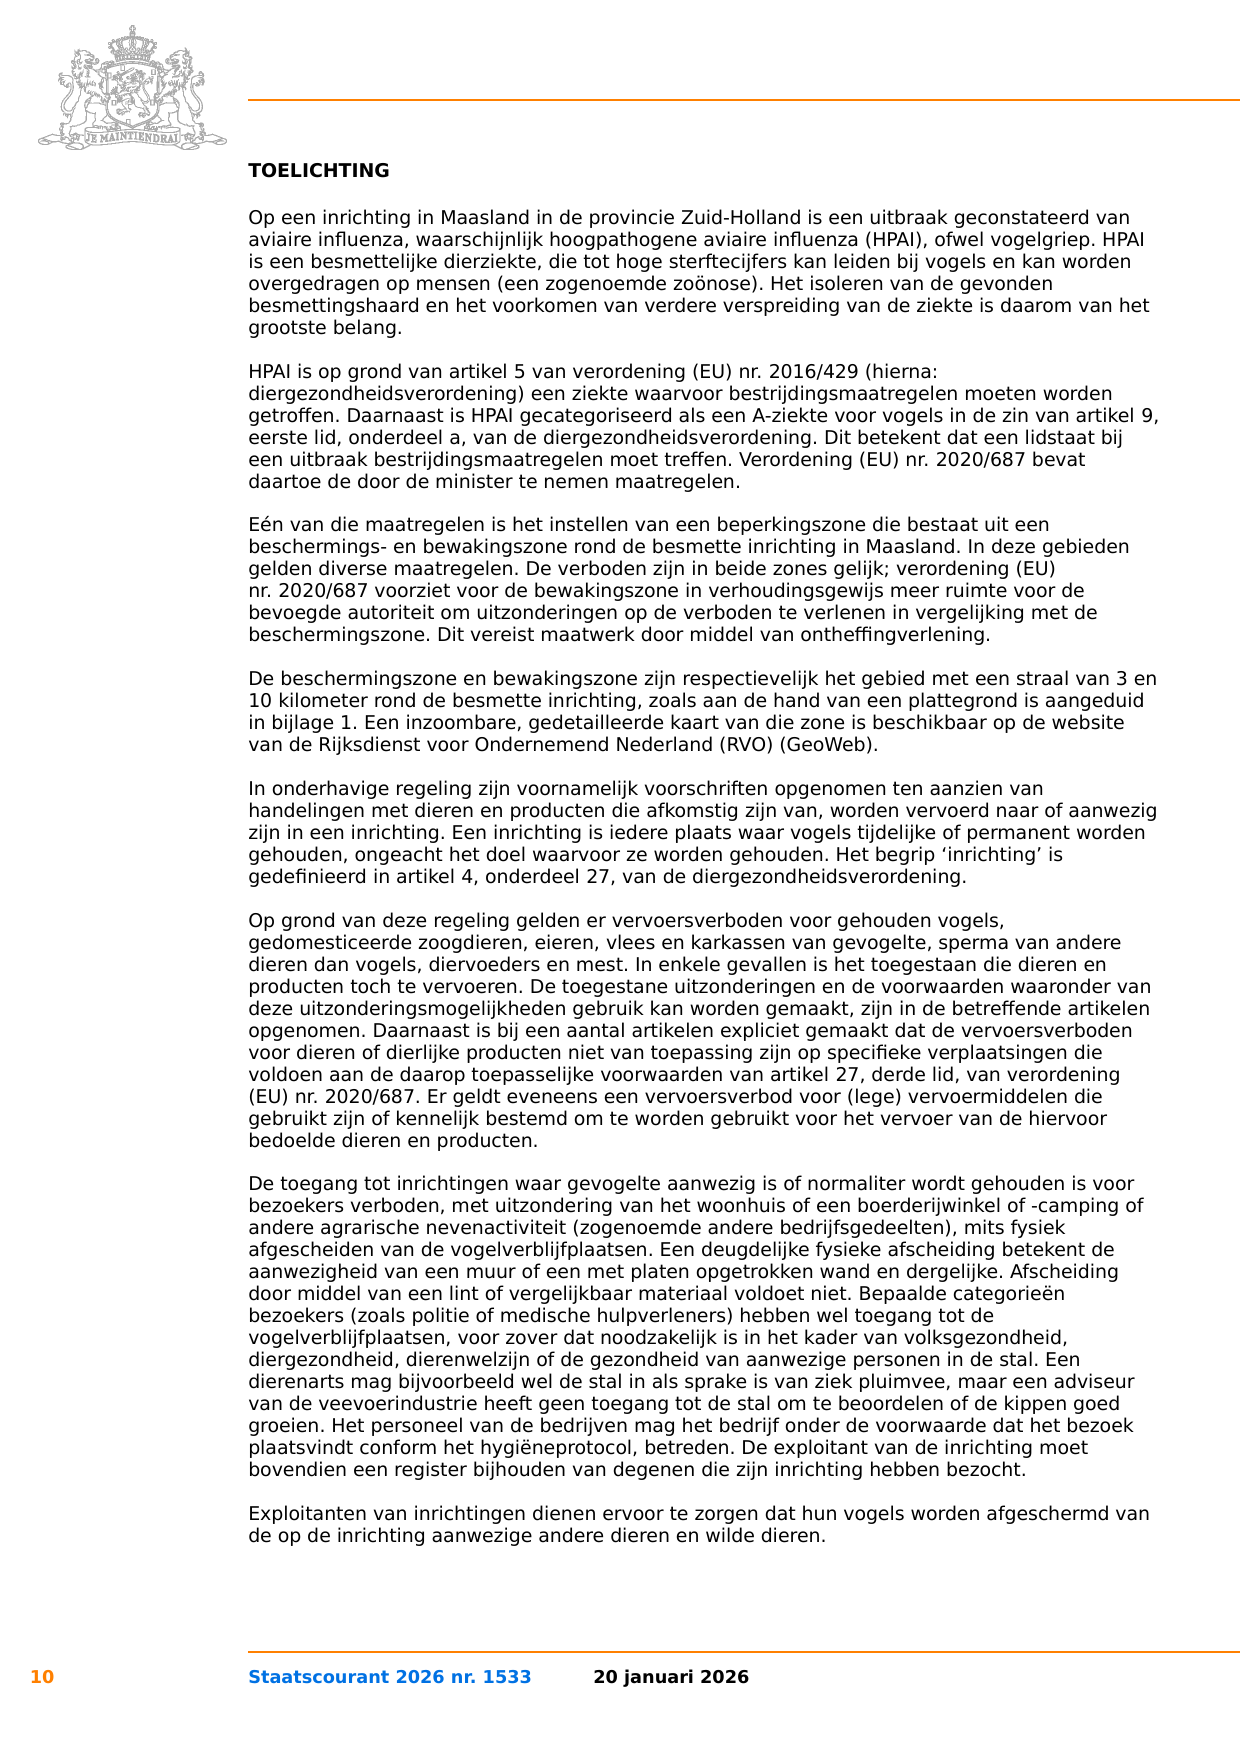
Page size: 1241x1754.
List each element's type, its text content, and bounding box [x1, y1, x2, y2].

text Op een inrichting in Maasland in de provincie Zuid-Holland is een uitbraak geconstateerd van aviaire influenza, waarschijnlijk hoogpathogene aviaire influenza (HPAI), ofwel vogelgriep. HPAI is een besmettelijke dierziekte, die tot hoge sterftecijfers kan leiden bij vogels en kan worden overgedragen op mensen (een zogenoemde zoönose). Het isoleren van de gevonden besmettingshaard en het voorkomen van verdere verspreiding van de ziekte is daarom van het grootste belang. [248, 207, 1163, 339]
text Op grond van deze regeling gelden er vervoersverboden voor gehouden vogels, gedomesticeerde zoogdieren, eieren, vlees en karkassen van gevogelte, sperma van andere dieren dan vogels, diervoeders en mest. In enkele gevallen is het toegestaan die dieren en producten toch te vervoeren. De toegestane uitzonderingen en de voorwaarden waaronder van deze uitzonderingsmogelijkheden gebruik kan worden gemaakt, zijn in de betreffende artikelen opgenomen. Daarnaast is bij een aantal artikelen expliciet gemaakt dat de vervoersverboden voor dieren of dierlijke producten niet van toepassing zijn op specifieke verplaatsingen die voldoen aan de daarop toepasselijke voorwaarden van artikel 27, derde lid, van verordening (EU) nr. 2020/687. Er geldt eveneens een vervoersverbod voor (lege) vervoermiddelen die gebruikt zijn of kennelijk bestemd om te worden gebruikt voor het vervoer van de hiervoor bedoelde dieren en producten. [248, 910, 1163, 1151]
text De beschermingszone en bewakingszone zijn respectievelijk het gebied met een straal van 3 en 10 kilometer rond de besmette inrichting, zoals aan de hand van een plattegrond is aangeduid in bijlage 1. Een inzoombare, gedetailleerde kaart van die zone is beschikbaar op de website van de Rijksdienst voor Ondernemend Nederland (RVO) (GeoWeb). [248, 668, 1163, 756]
text Eén van die maatregelen is het instellen van een beperkingszone die bestaat uit een beschermings- en bewakingszone rond de besmette inrichting in Maasland. In deze gebieden gelden diverse maatregelen. De verboden zijn in beide zones gelijk; verordening (EU) nr. 2020/687 voorziet voor de bewakingszone in verhoudingsgewijs meer ruimte voor de bevoegde autoriteit om uitzonderingen op de verboden te verlenen in vergelijking met de beschermingszone. Dit vereist maatwerk door middel van ontheffingverlening. [248, 514, 1163, 646]
text HPAI is op grond van artikel 5 van verordening (EU) nr. 2016/429 (hierna: diergezondheidsverordening) een ziekte waarvoor bestrijdingsmaatregelen moeten worden getroffen. Daarnaast is HPAI gecategoriseerd als een A-ziekte voor vogels in de zin van artikel 9, eerste lid, onderdeel a, van de diergezondheidsverordening. Dit betekent dat een lidstaat bij een uitbraak bestrijdingsmaatregelen moet treffen. Verordening (EU) nr. 2020/687 bevat daartoe de door de minister te nemen maatregelen. [248, 361, 1163, 492]
picture [38, 25, 227, 150]
text Exploitanten van inrichtingen dienen ervoor te zorgen dat hun vogels worden afgeschermd van de op de inrichting aanwezige andere dieren en wilde dieren. [248, 1503, 1163, 1547]
subtitle TOELICHTING [248, 160, 1163, 182]
text De toegang tot inrichtingen waar gevogelte aanwezig is of normaliter wordt gehouden is voor bezoekers verboden, met uitzondering van het woonhuis of een boerderijwinkel of -camping of andere agrarische nevenactiviteit (zogenoemde andere bedrijfsgedeelten), mits fysiek afgescheiden van de vogelverblijfplaatsen. Een deugdelijke fysieke afscheiding betekent de aanwezigheid van een muur of een met platen opgetrokken wand en dergelijke. Afscheiding door middel van een lint of vergelijkbaar materiaal voldoet niet. Bepaalde categorieën bezoekers (zoals politie of medische hulpverleners) hebben wel toegang tot de vogelverblijfplaatsen, voor zover dat noodzakelijk is in het kader van volksgezondheid, diergezondheid, dierenwelzijn of de gezondheid van aanwezige personen in de stal. Een dierenarts mag bijvoorbeeld wel de stal in als sprake is van ziek pluimvee, maar een adviseur van de veevoerindustrie heeft geen toegang tot de stal om te beoordelen of de kippen goed groeien. Het personeel van de bedrijven mag het bedrijf onder de voorwaarde dat het bezoek plaatsvindt conform het hygiëneprotocol, betreden. De exploitant van de inrichting moet bovendien een register bijhouden van degenen die zijn inrichting hebben bezocht. [248, 1173, 1163, 1481]
text In onderhavige regeling zijn voornamelijk voorschriften opgenomen ten aanzien van handelingen met dieren en producten die afkomstig zijn van, worden vervoerd naar of aanwezig zijn in een inrichting. Een inrichting is iedere plaats waar vogels tijdelijke of permanent worden gehouden, ongeacht het doel waarvoor ze worden gehouden. Het begrip ‘inrichting’ is gedefinieerd in artikel 4, onderdeel 27, van de diergezondheidsverordening. [248, 778, 1163, 888]
